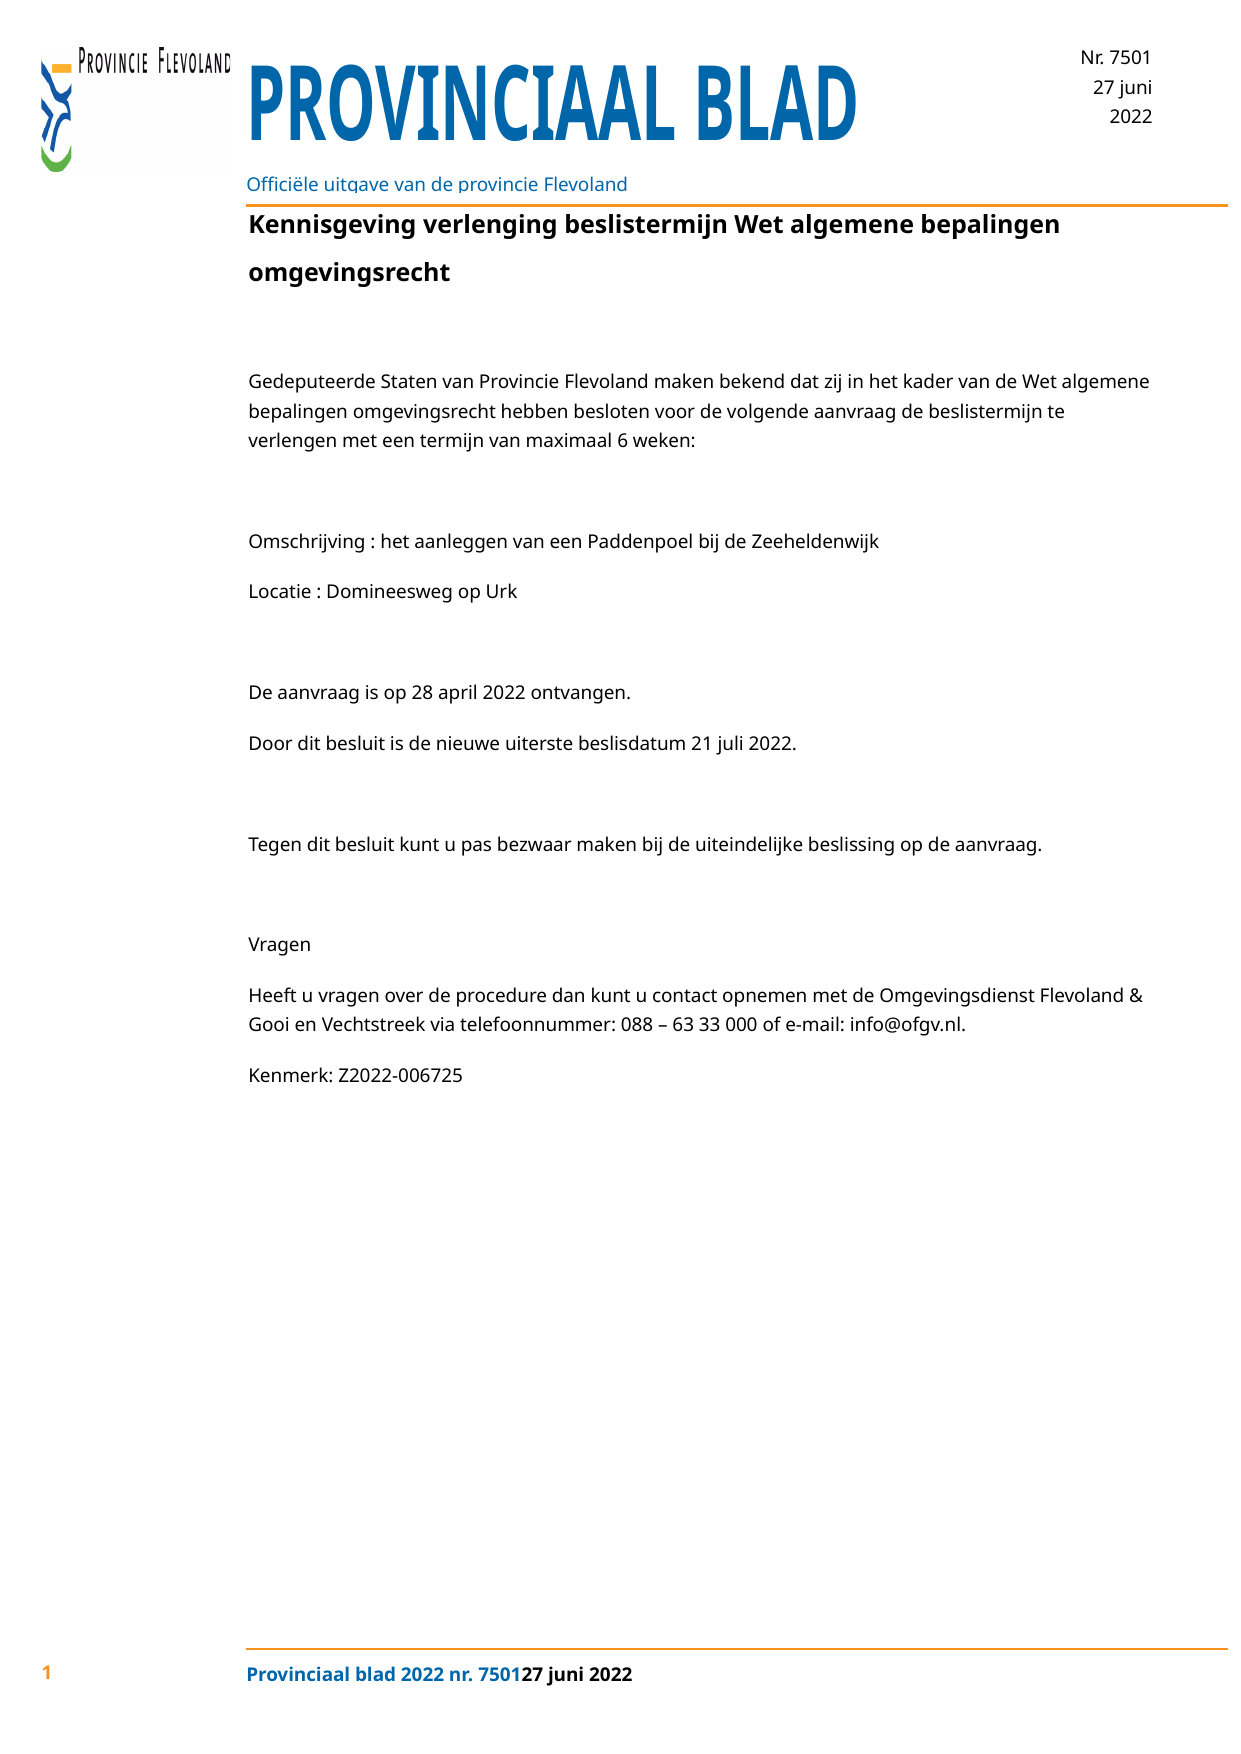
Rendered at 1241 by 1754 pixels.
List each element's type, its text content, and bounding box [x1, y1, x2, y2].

text Gedeputeerde Staten van Provincie Flevoland maken bekend dat zij in het kader van de Wet algemene bepalingen omgevingsrecht hebben besloten voor de volgende aanvraag de beslistermijn te verlengen met een termijn van maximaal 6 weken: [248, 368, 1152, 453]
text Kenmerk: Z2022-006725 [248, 1062, 1152, 1088]
text Locatie : Domineesweg op Urk [248, 579, 1152, 604]
text Heeft u vragen over de procedure dan kunt u contact opnemen met de Omgevingsdienst Flevoland & Gooi en Vechtstreek via telefoonnummer: 088 – 63 33 000 of e-mail: info@ofgv.nl. [248, 982, 1152, 1037]
picture [41, 47, 231, 172]
text Vragen [248, 932, 1152, 957]
text Tegen dit besluit kunt u pas bezwaar maken bij de uiteindelijke beslissing op de aanvraag. [248, 831, 1152, 857]
text Door dit besluit is de nieuwe uiterste beslisdatum 21 juli 2022. [248, 730, 1152, 756]
text Omschrijving : het aanleggen van een Paddenpoel bij de Zeeheldenwijk [248, 528, 1152, 554]
text Kennisgeving verlenging beslistermijn Wet algemene bepalingen omgevingsrecht [248, 207, 1152, 288]
text De aanvraag is op 28 april 2022 ontvangen. [248, 679, 1152, 705]
